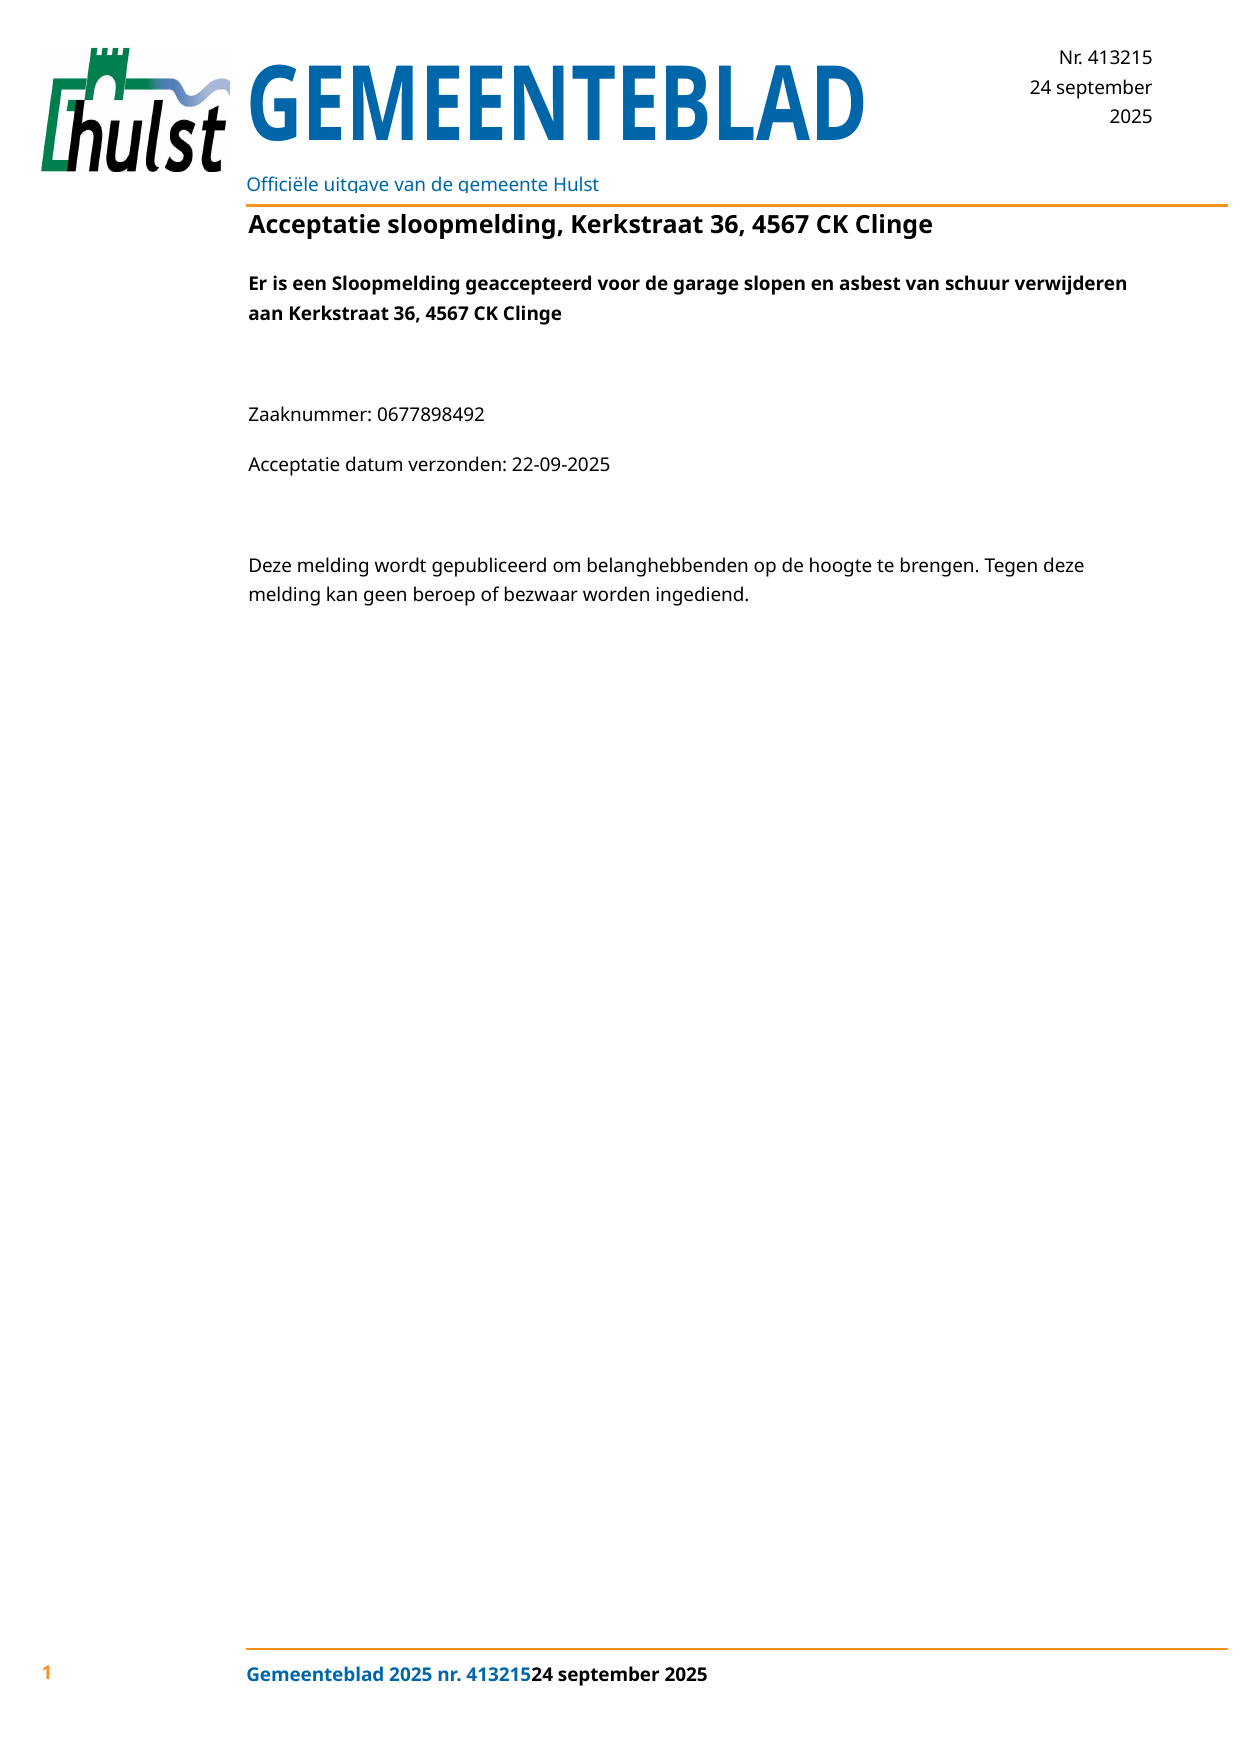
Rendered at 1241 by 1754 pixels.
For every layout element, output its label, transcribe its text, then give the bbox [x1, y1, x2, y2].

text Er is een Sloopmelding geaccepteerd voor de garage slopen en asbest van schuur verwijderen aan Kerkstraat 36, 4567 CK Clinge [248, 270, 1152, 326]
text Acceptatie datum verzonden: 22-09-2025 [248, 451, 1152, 477]
text Zaaknummer: 0677898492 [248, 401, 1152, 426]
text Deze melding wordt gepubliceerd om belanghebbenden op de hoogte te brengen. Tegen deze melding kan geen beroep of bezwaar worden ingediend. [248, 552, 1152, 607]
text Acceptatie sloopmelding, Kerkstraat 36, 4567 CK Clinge [248, 207, 1152, 241]
picture [41, 47, 231, 172]
